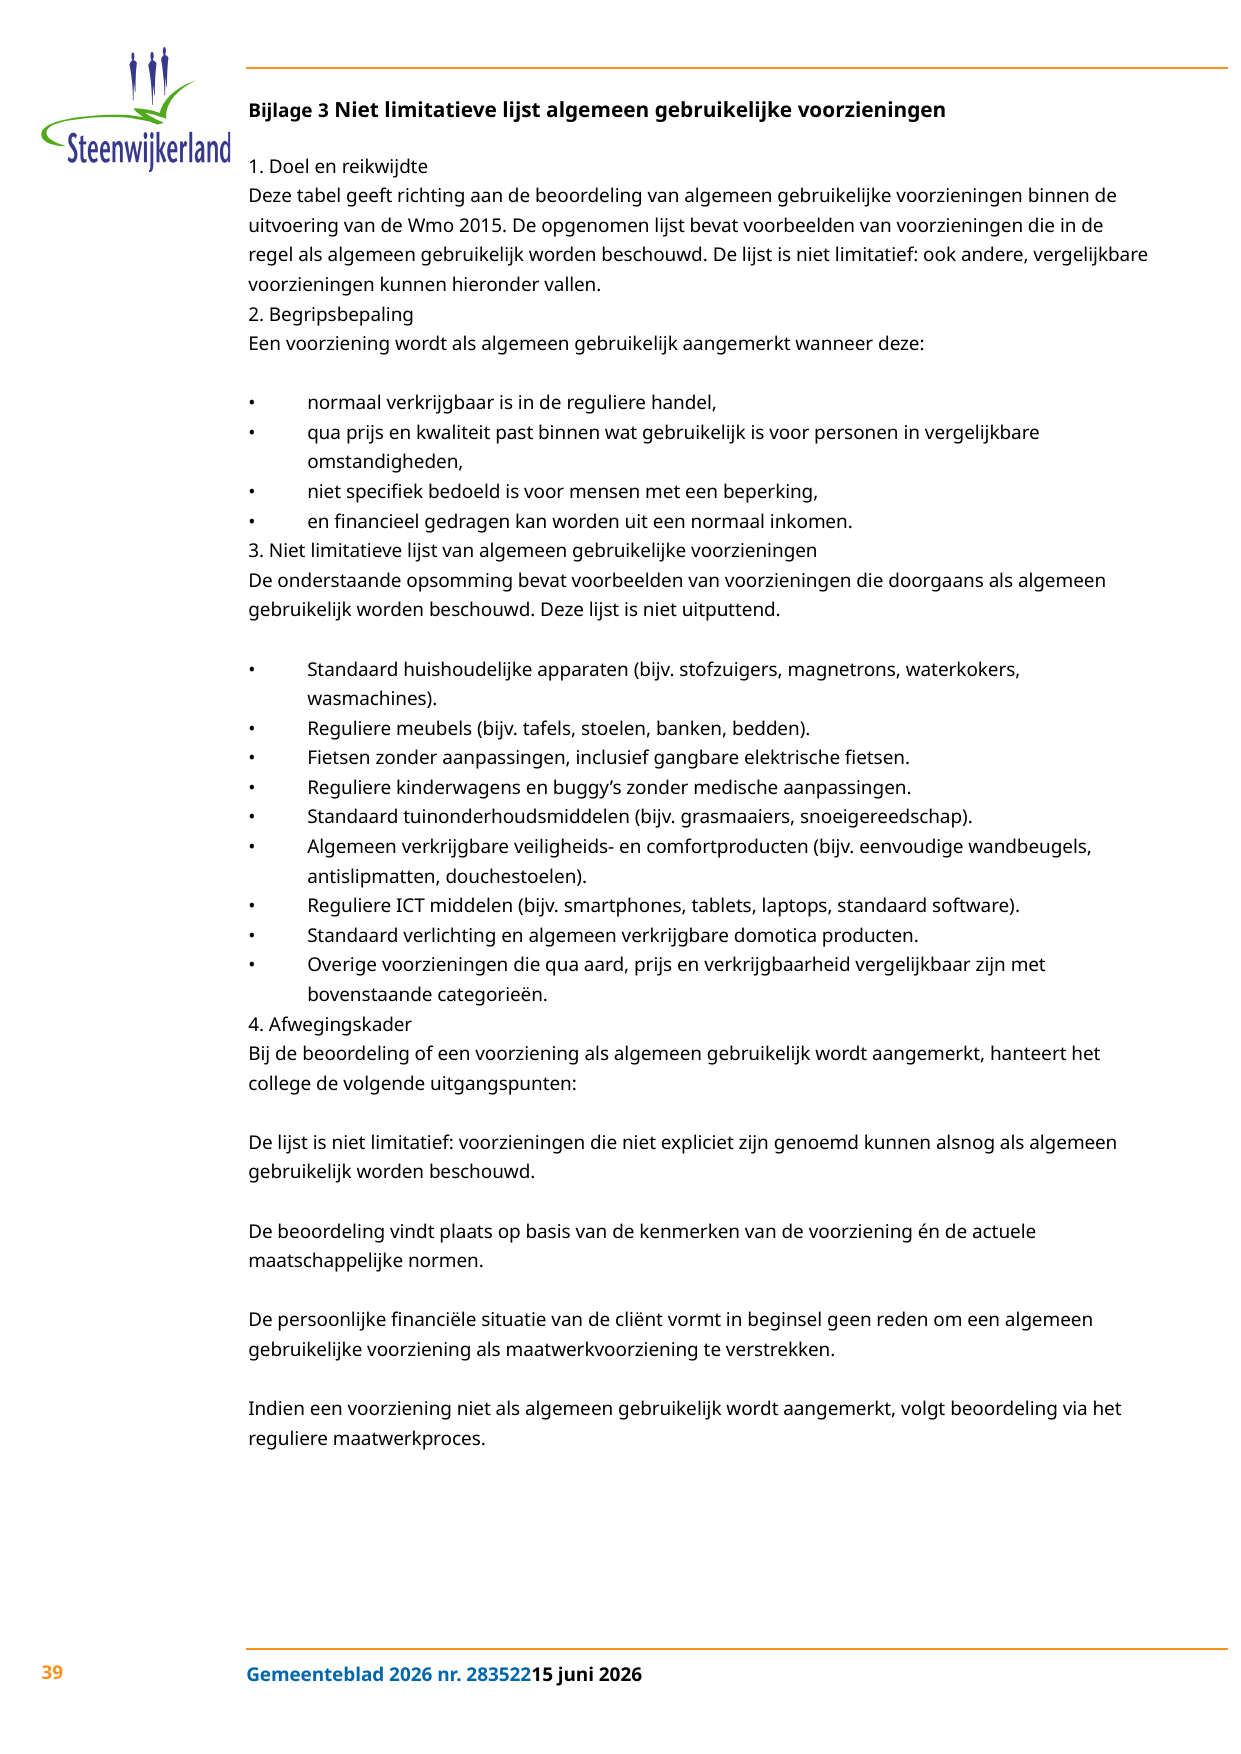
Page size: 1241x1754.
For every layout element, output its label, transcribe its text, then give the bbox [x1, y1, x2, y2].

text 2. Begripsbepaling [248, 301, 1152, 327]
text 1. Doel en reikwijdte [248, 153, 1152, 179]
text Bij de beoordeling of een voorziening als algemeen gebruikelijk wordt aangemerkt, hanteert het college de volgende uitgangspunten: [248, 1040, 1152, 1096]
text De persoonlijke financiële situatie van de cliënt vormt in beginsel geen reden om een algemeen gebruikelijke voorziening als maatwerkvoorziening te verstrekken. [248, 1307, 1152, 1362]
list Standaard verlichting en algemeen verkrijgbare domotica producten. [248, 922, 1152, 948]
list qua prijs en kwaliteit past binnen wat gebruikelijk is voor personen in vergelijkbare omstandigheden, [248, 419, 1152, 474]
text Bijlage 3 Niet limitatieve lijst algemeen gebruikelijke voorzieningen [248, 95, 1152, 123]
list Algemeen verkrijgbare veiligheids- en comfortproducten (bijv. eenvoudige wandbeugels, antislipmatten, douchestoelen). [248, 833, 1152, 889]
text De onderstaande opsomming bevat voorbeelden van voorzieningen die doorgaans als algemeen gebruikelijk worden beschouwd. Deze lijst is niet uitputtend. [248, 567, 1152, 622]
text De lijst is niet limitatief: voorzieningen die niet expliciet zijn genoemd kunnen alsnog als algemeen gebruikelijk worden beschouwd. [248, 1129, 1152, 1184]
list Standaard tuinonderhoudsmiddelen (bijv. grasmaaiers, snoeigereedschap). [248, 804, 1152, 829]
list Overige voorzieningen die qua aard, prijs en verkrijgbaarheid vergelijkbaar zijn met bovenstaande categorieën. [248, 952, 1152, 1007]
list normaal verkrijgbaar is in de reguliere handel, [248, 389, 1152, 415]
list Fietsen zonder aanpassingen, inclusief gangbare elektrische fietsen. [248, 744, 1152, 770]
list Reguliere meubels (bijv. tafels, stoelen, banken, bedden). [248, 715, 1152, 741]
list Reguliere kinderwagens en buggy’s zonder medische aanpassingen. [248, 774, 1152, 800]
text 4. Afwegingskader [248, 1011, 1152, 1037]
list Standaard huishoudelijke apparaten (bijv. stofzuigers, magnetrons, waterkokers, wasmachines). [248, 656, 1152, 711]
list en financieel gedragen kan worden uit een normaal inkomen. [248, 508, 1152, 534]
text Een voorziening wordt als algemeen gebruikelijk aangemerkt wanneer deze: [248, 330, 1152, 356]
list niet specifiek bedoeld is voor mensen met een beperking, [248, 478, 1152, 504]
list Reguliere ICT middelen (bijv. smartphones, tablets, laptops, standaard software). [248, 892, 1152, 918]
picture [41, 47, 231, 172]
text 3. Niet limitatieve lijst van algemeen gebruikelijke voorzieningen [248, 537, 1152, 563]
text Deze tabel geeft richting aan de beoordeling van algemeen gebruikelijke voorzieningen binnen de uitvoering van de Wmo 2015. De opgenomen lijst bevat voorbeelden van voorzieningen die in de regel als algemeen gebruikelijk worden beschouwd. De lijst is niet limitatief: ook andere, vergelijkbare voorzieningen kunnen hieronder vallen. [248, 182, 1152, 297]
text De beoordeling vindt plaats op basis van de kenmerken van de voorziening én de actuele maatschappelijke normen. [248, 1218, 1152, 1273]
text Indien een voorziening niet als algemeen gebruikelijk wordt aangemerkt, volgt beoordeling via het reguliere maatwerkproces. [248, 1395, 1152, 1451]
